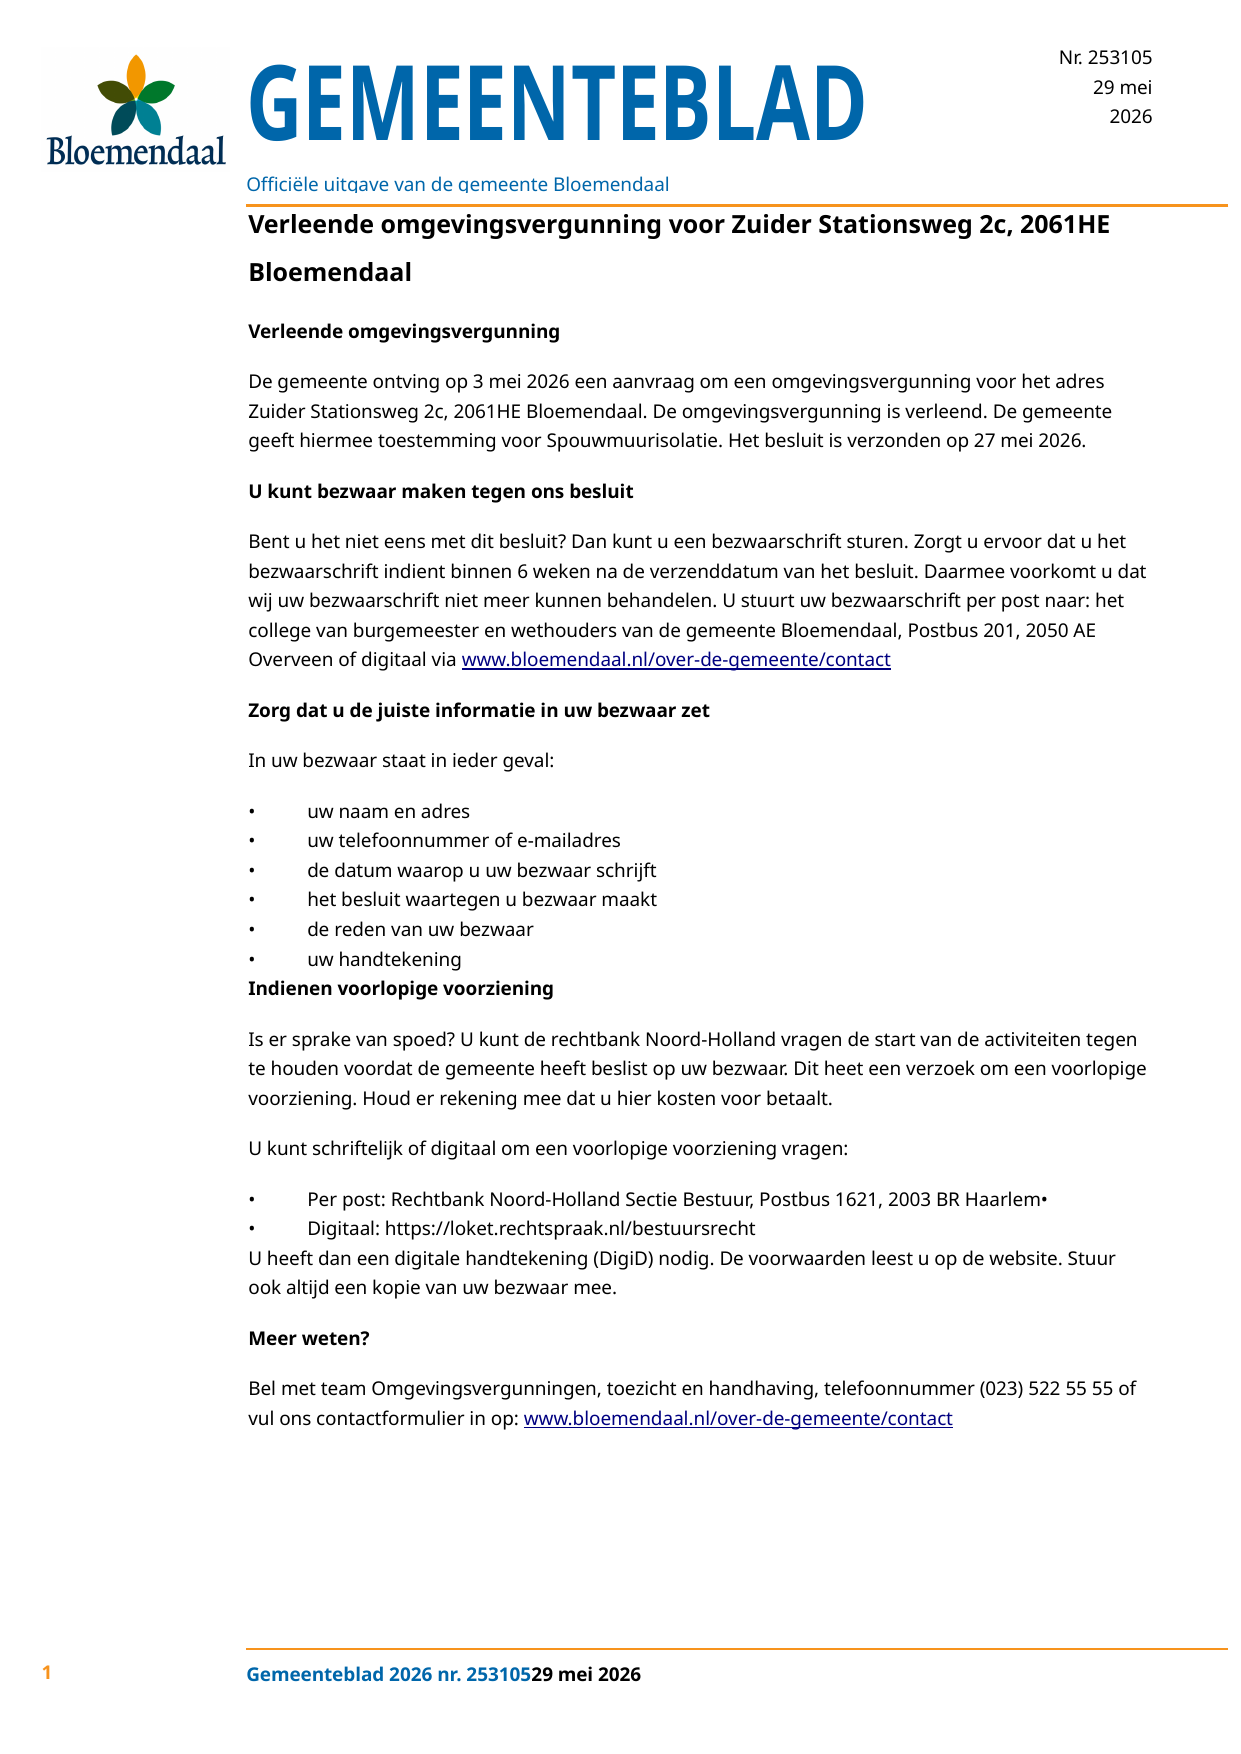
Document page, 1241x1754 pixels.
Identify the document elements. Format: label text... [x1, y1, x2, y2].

list uw handtekening [248, 946, 1152, 972]
list het besluit waartegen u bezwaar maakt [248, 887, 1152, 912]
text U kunt schriftelijk of digitaal om een voorlopige voorziening vragen: [248, 1135, 1152, 1161]
text Bent u het niet eens met dit besluit? Dan kunt u een bezwaarschrift sturen. Zorgt u ervoor dat u het bezwaarschrift indient binnen 6 weken na de verzenddatum van het besluit. Daarmee voorkomt u dat wij uw bezwaarschrift niet meer kunnen behandelen. U stuurt uw bezwaarschrift per post naar: het college van burgemeester en wethouders van de gemeente Bloemendaal, Postbus 201, 2050 AE Overveen of digitaal via www.bloemendaal.nl/over-de-gemeente/contact [248, 528, 1152, 672]
list uw telefoonnummer of e-mailadres [248, 827, 1152, 853]
text Verleende omgevingsvergunning [248, 318, 1152, 344]
text U kunt bezwaar maken tegen ons besluit [248, 478, 1152, 504]
list Per post: Rechtbank Noord-Holland Sectie Bestuur, Postbus 1621, 2003 BR Haarlem• [248, 1186, 1152, 1212]
text De gemeente ontving op 3 mei 2026 een aanvraag om een omgevingsvergunning voor het adres Zuider Stationsweg 2c, 2061HE Bloemendaal. De omgevingsvergunning is verleend. De gemeente geeft hiermee toestemming voor Spouwmuurisolatie. Het besluit is verzonden op 27 mei 2026. [248, 368, 1152, 453]
list de reden van uw bezwaar [248, 916, 1152, 942]
list de datum waarop u uw bezwaar schrijft [248, 857, 1152, 883]
list Digitaal: https://loket.rechtspraak.nl/bestuursrecht [248, 1215, 1152, 1241]
picture [41, 47, 231, 172]
list uw naam en adres [248, 798, 1152, 824]
text Indienen voorlopige voorziening [248, 975, 1152, 1001]
text U heeft dan een digitale handtekening (DigiD) nodig. De voorwaarden leest u op de website. Stuur ook altijd een kopie van uw bezwaar mee. [248, 1245, 1152, 1300]
text Is er sprake van spoed? U kunt de rechtbank Noord-Holland vragen de start van de activiteiten tegen te houden voordat de gemeente heeft beslist op uw bezwaar. Dit heet een verzoek om een voorlopige voorziening. Houd er rekening mee dat u hier kosten voor betaalt. [248, 1026, 1152, 1111]
text In uw bezwaar staat in ieder geval: [248, 747, 1152, 773]
text Zorg dat u de juiste informatie in uw bezwaar zet [248, 697, 1152, 723]
text Bel met team Omgevingsvergunningen, toezicht en handhaving, telefoonnummer (023) 522 55 55 of vul ons contactformulier in op: www.bloemendaal.nl/over-de-gemeente/contact [248, 1375, 1152, 1431]
text Verleende omgevingsvergunning voor Zuider Stationsweg 2c, 2061HE Bloemendaal [248, 207, 1152, 288]
text Meer weten? [248, 1325, 1152, 1351]
